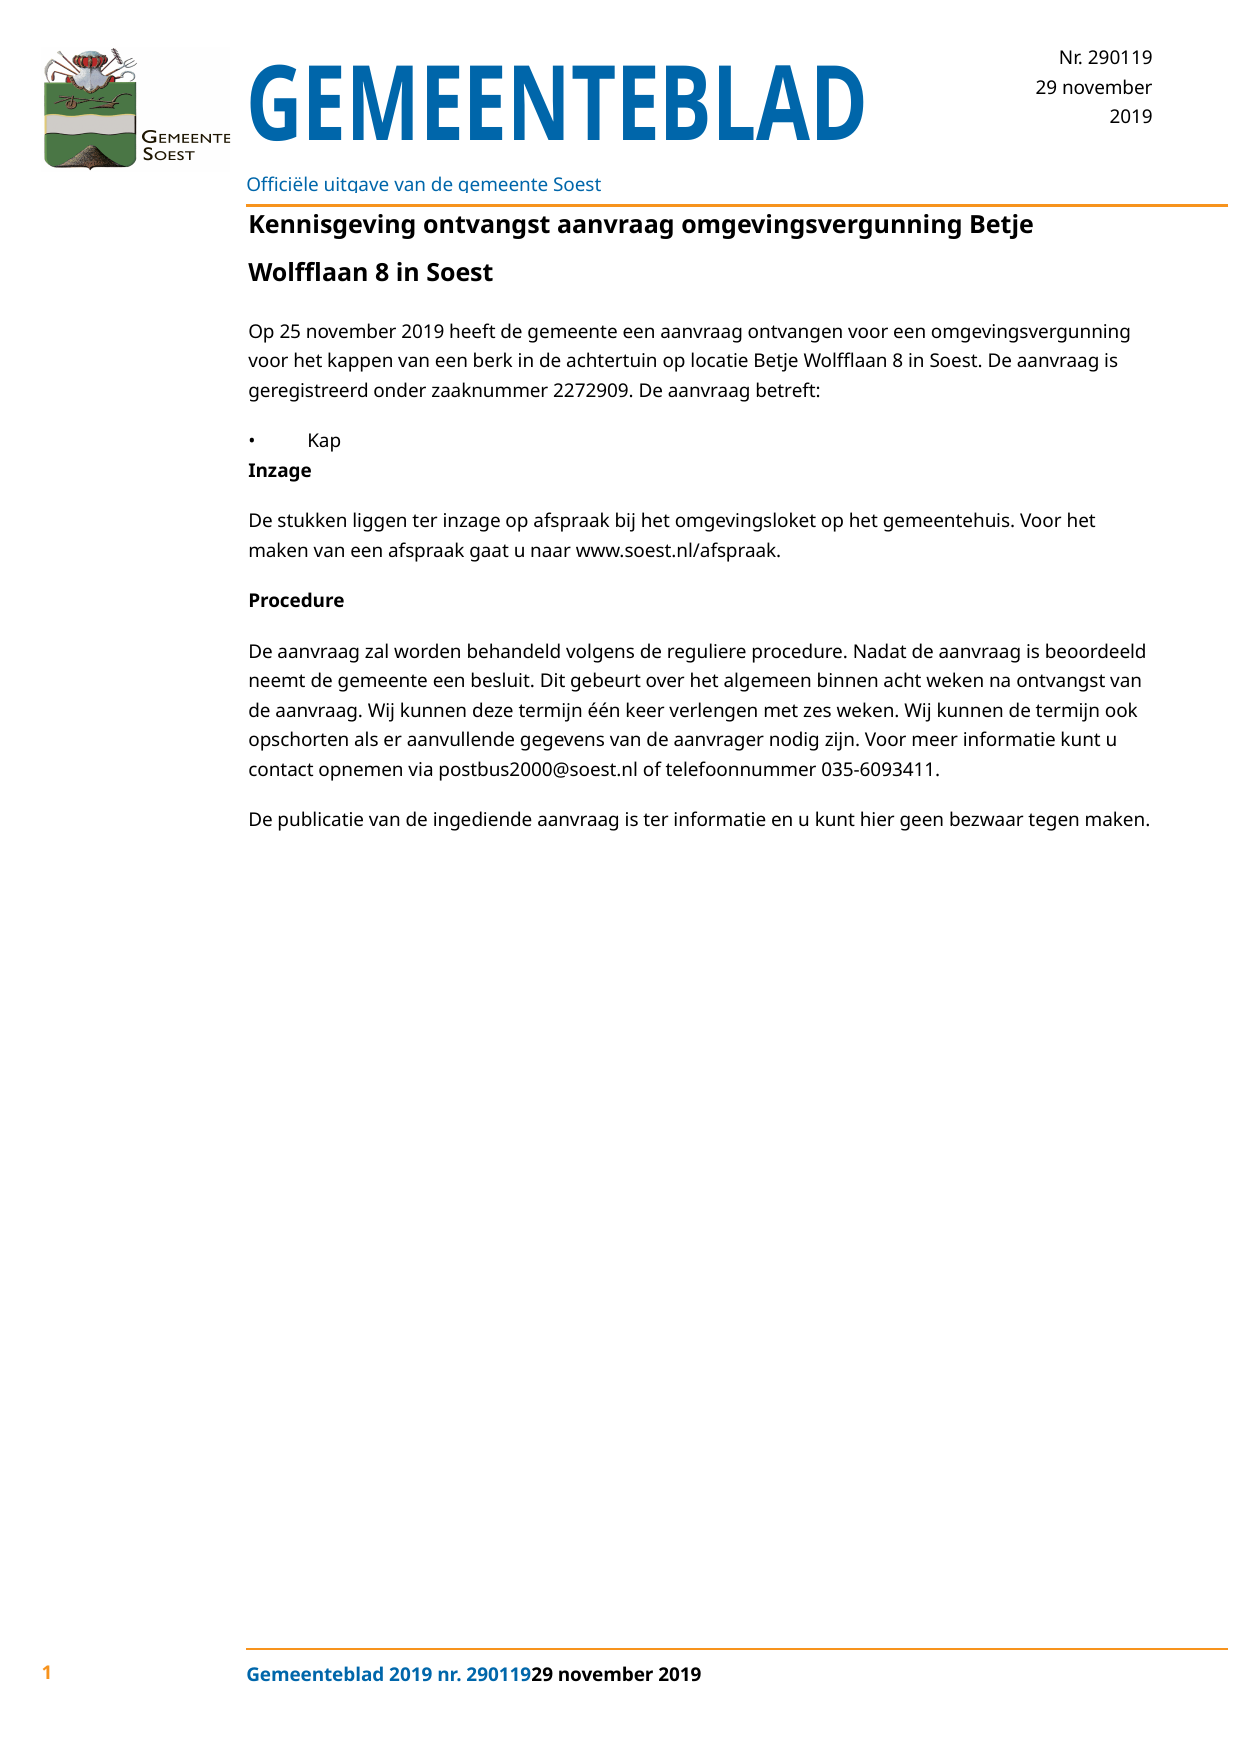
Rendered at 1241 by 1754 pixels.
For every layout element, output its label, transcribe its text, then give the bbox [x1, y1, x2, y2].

text Procedure [248, 587, 1152, 613]
text De aanvraag zal worden behandeld volgens de reguliere procedure. Nadat de aanvraag is beoordeeld neemt de gemeente een besluit. Dit gebeurt over het algemeen binnen acht weken na ontvangst van de aanvraag. Wij kunnen deze termijn één keer verlengen met zes weken. Wij kunnen de termijn ook opschorten als er aanvullende gegevens van de aanvrager nodig zijn. Voor meer informatie kunt u contact opnemen via postbus2000@soest.nl of telefoonnummer 035-6093411. [248, 638, 1152, 782]
list Kap [248, 427, 1152, 453]
text Op 25 november 2019 heeft de gemeente een aanvraag ontvangen voor een omgevingsvergunning voor het kappen van een berk in de achtertuin op locatie Betje Wolfflaan 8 in Soest. De aanvraag is geregistreerd onder zaaknummer 2272909. De aanvraag betreft: [248, 318, 1152, 403]
text De publicatie van de ingediende aanvraag is ter informatie en u kunt hier geen bezwaar tegen maken. [248, 807, 1152, 832]
picture [41, 47, 231, 172]
text Kennisgeving ontvangst aanvraag omgevingsvergunning Betje Wolfflaan 8 in Soest [248, 207, 1152, 288]
text De stukken liggen ter inzage op afspraak bij het omgevingsloket op het gemeentehuis. Voor het maken van een afspraak gaat u naar www.soest.nl/afspraak. [248, 507, 1152, 563]
text Inzage [248, 457, 1152, 483]
